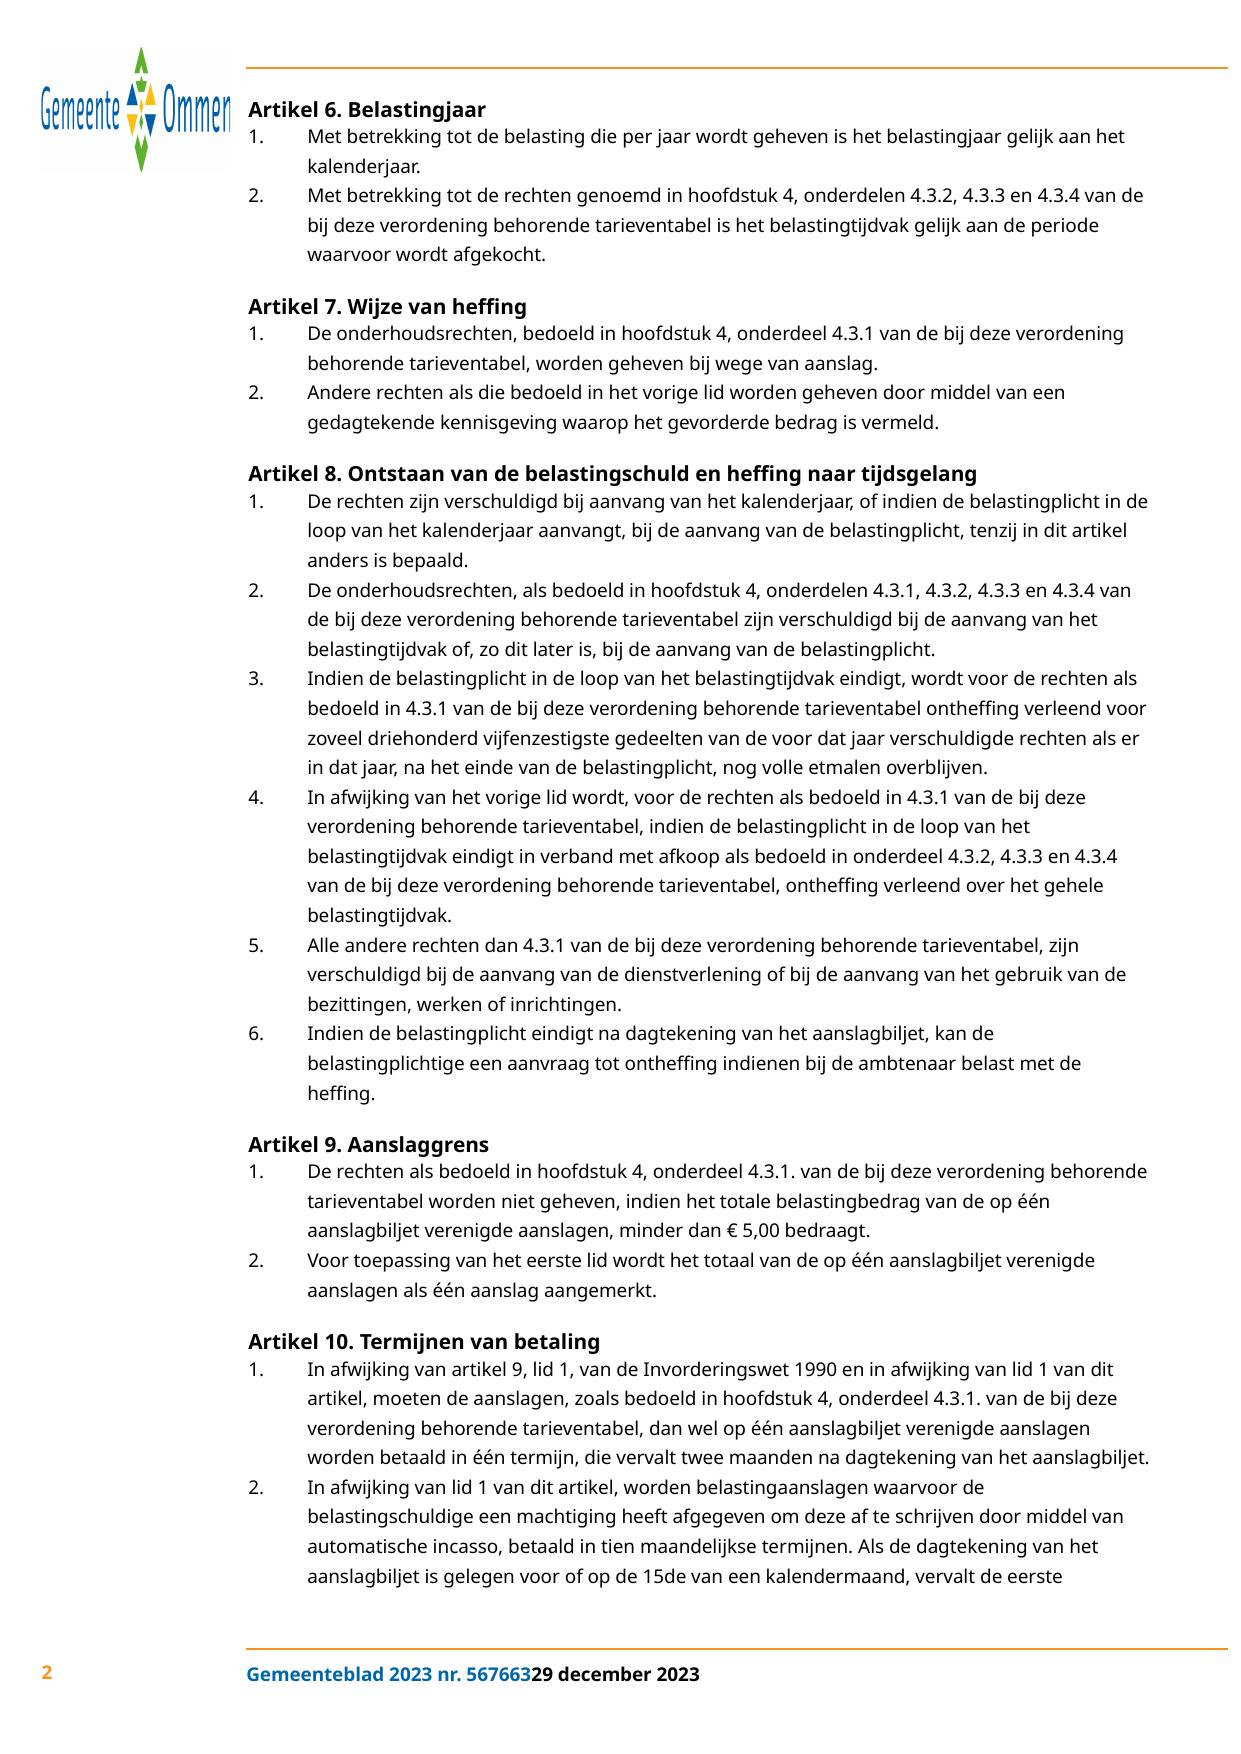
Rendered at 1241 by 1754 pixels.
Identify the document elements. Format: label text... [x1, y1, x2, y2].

list Met betrekking tot de belasting die per jaar wordt geheven is het belastingjaar gelijk aan het kalenderjaar. [248, 123, 1152, 178]
text Artikel 10. Termijnen van betaling [248, 1327, 1152, 1356]
picture [41, 47, 231, 172]
text Artikel 9. Aanslaggrens [248, 1130, 1152, 1158]
list Andere rechten als die bedoeld in het vorige lid worden geheven door middel van een gedagtekende kennisgeving waarop het gevorderde bedrag is vermeld. [248, 379, 1152, 435]
list De onderhoudsrechten, als bedoeld in hoofdstuk 4, onderdelen 4.3.1, 4.3.2, 4.3.3 en 4.3.4 van de bij deze verordening behorende tarieventabel zijn verschuldigd bij de aanvang van het belastingtijdvak of, zo dit later is, bij de aanvang van de belastingplicht. [248, 577, 1152, 662]
list Alle andere rechten dan 4.3.1 van de bij deze verordening behorende tarieventabel, zijn verschuldigd bij de aanvang van de dienstverlening of bij de aanvang van het gebruik van de bezittingen, werken of inrichtingen. [248, 932, 1152, 1017]
list De onderhoudsrechten, bedoeld in hoofdstuk 4, onderdeel 4.3.1 van de bij deze verordening behorende tarieventabel, worden geheven bij wege van aanslag. [248, 320, 1152, 376]
list In afwijking van lid 1 van dit artikel, worden belastingaanslagen waarvoor de belastingschuldige een machtiging heeft afgegeven om deze af te schrijven door middel van automatische incasso, betaald in tien maandelijkse termijnen. Als de dagtekening van het aanslagbiljet is gelegen voor of op de 15de van een kalendermaand, vervalt de eerste [248, 1474, 1152, 1588]
list In afwijking van het vorige lid wordt, voor de rechten als bedoeld in 4.3.1 van de bij deze verordening behorende tarieventabel, indien de belastingplicht in de loop van het belastingtijdvak eindigt in verband met afkoop als bedoeld in onderdeel 4.3.2, 4.3.3 en 4.3.4 van de bij deze verordening behorende tarieventabel, ontheffing verleend over het gehele belastingtijdvak. [248, 784, 1152, 928]
text Artikel 6. Belastingjaar [248, 95, 1152, 123]
text Artikel 7. Wijze van heffing [248, 292, 1152, 320]
list Voor toepassing van het eerste lid wordt het totaal van de op één aanslagbiljet verenigde aanslagen als één aanslag aangemerkt. [248, 1247, 1152, 1303]
list In afwijking van artikel 9, lid 1, van de Invorderingswet 1990 en in afwijking van lid 1 van dit artikel, moeten de aanslagen, zoals bedoeld in hoofdstuk 4, onderdeel 4.3.1. van de bij deze verordening behorende tarieventabel, dan wel op één aanslagbiljet verenigde aanslagen worden betaald in één termijn, die vervalt twee maanden na dagtekening van het aanslagbiljet. [248, 1356, 1152, 1470]
list Met betrekking tot de rechten genoemd in hoofdstuk 4, onderdelen 4.3.2, 4.3.3 en 4.3.4 van de bij deze verordening behorende tarieventabel is het belastingtijdvak gelijk aan de periode waarvoor wordt afgekocht. [248, 182, 1152, 267]
list De rechten zijn verschuldigd bij aanvang van het kalenderjaar, of indien de belastingplicht in de loop van het kalenderjaar aanvangt, bij de aanvang van de belastingplicht, tenzij in dit artikel anders is bepaald. [248, 488, 1152, 573]
list Indien de belastingplicht eindigt na dagtekening van het aanslagbiljet, kan de belastingplichtige een aanvraag tot ontheffing indienen bij de ambtenaar belast met de heffing. [248, 1021, 1152, 1105]
text Artikel 8. Ontstaan van de belastingschuld en heffing naar tijdsgelang [248, 459, 1152, 488]
list Indien de belastingplicht in de loop van het belastingtijdvak eindigt, wordt voor de rechten als bedoeld in 4.3.1 van de bij deze verordening behorende tarieventabel ontheffing verleend voor zoveel driehonderd vijfenzestigste gedeelten van de voor dat jaar verschuldigde rechten als er in dat jaar, na het einde van de belastingplicht, nog volle etmalen overblijven. [248, 666, 1152, 780]
list De rechten als bedoeld in hoofdstuk 4, onderdeel 4.3.1. van de bij deze verordening behorende tarieventabel worden niet geheven, indien het totale belastingbedrag van de op één aanslagbiljet verenigde aanslagen, minder dan € 5,00 bedraagt. [248, 1158, 1152, 1243]
